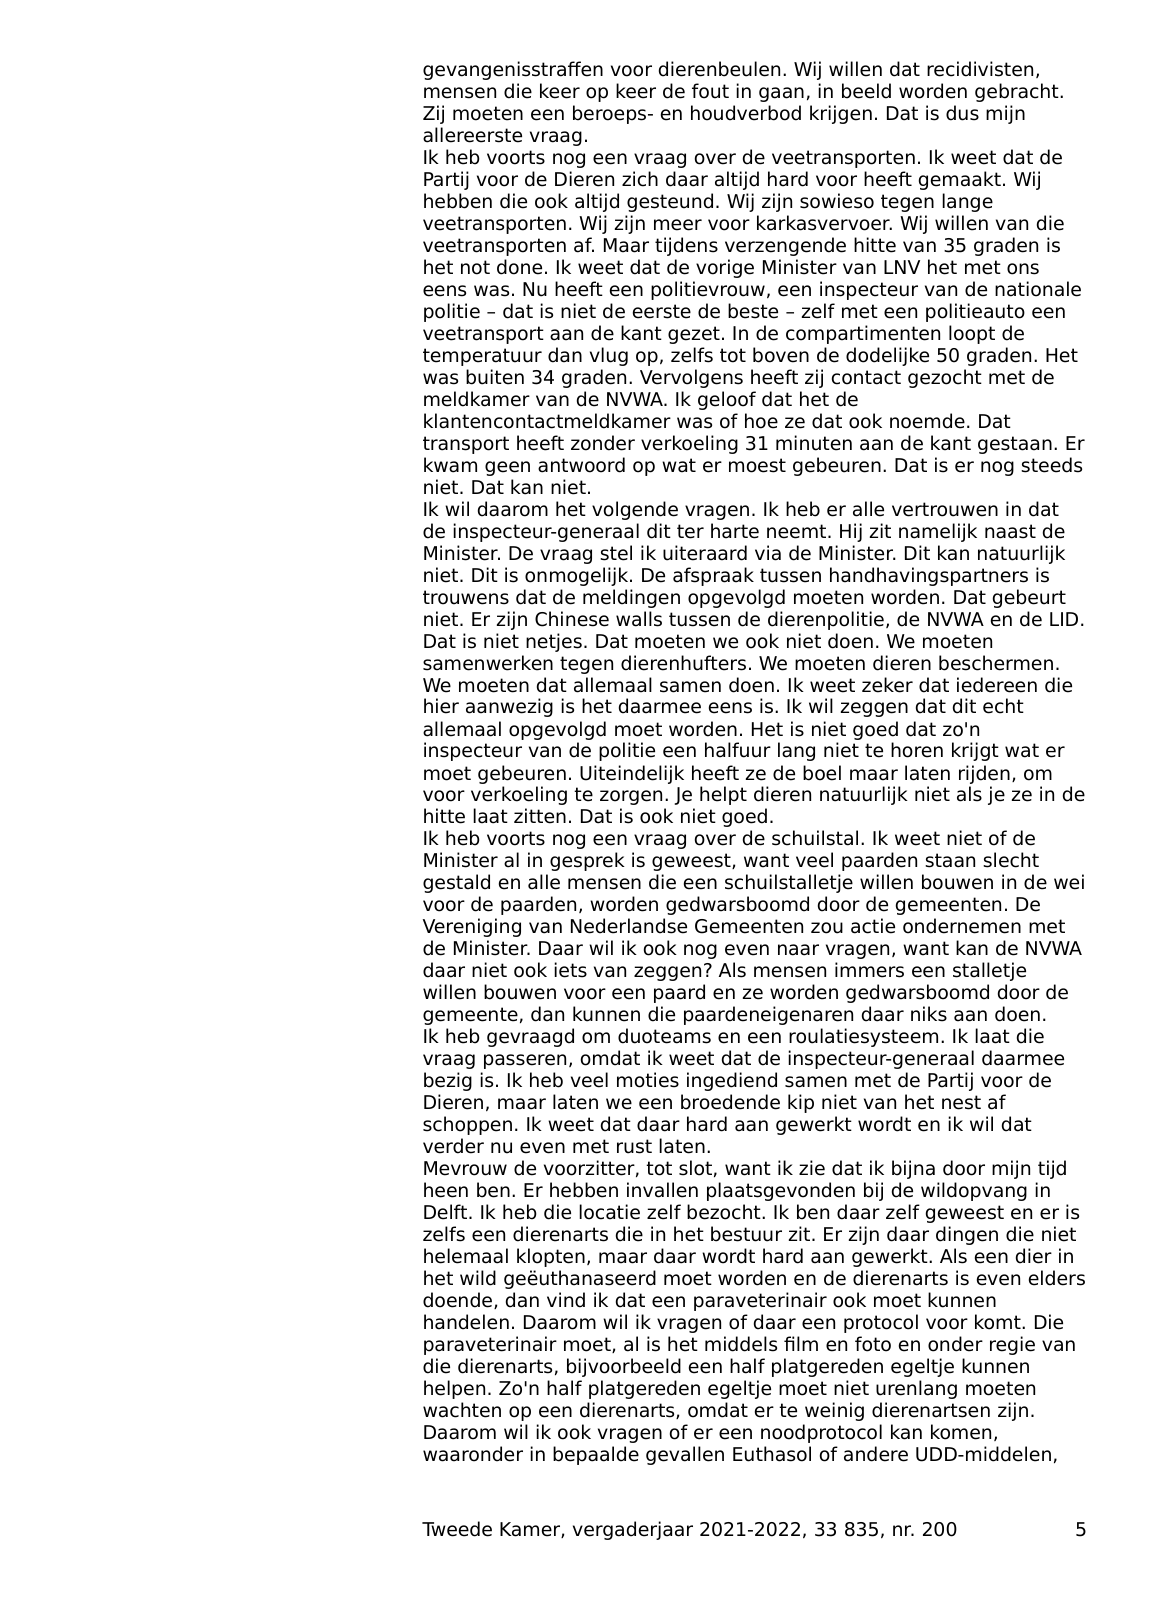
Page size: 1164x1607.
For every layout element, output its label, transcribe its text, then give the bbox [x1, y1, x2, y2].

text Ik heb voorts nog een vraag over de schuilstal. Ik weet niet of de Minister al in gesprek is geweest, want veel paarden staan slecht gestald en alle mensen die een schuilstalletje willen bouwen in de wei voor de paarden, worden gedwarsboomd door de gemeenten. De Vereniging van Nederlandse Gemeenten zou actie ondernemen met de Minister. Daar wil ik ook nog even naar vragen, want kan de NVWA daar niet ook iets van zeggen? Als mensen immers een stalletje willen bouwen voor een paard en ze worden gedwarsboomd door de gemeente, dan kunnen die paardeneigenaren daar niks aan doen. [422, 828, 1087, 1026]
text Mevrouw de voorzitter, tot slot, want ik zie dat ik bijna door mijn tijd heen ben. Er hebben invallen plaatsgevonden bij de wildopvang in Delft. Ik heb die locatie zelf bezocht. Ik ben daar zelf geweest en er is zelfs een dierenarts die in het bestuur zit. Er zijn daar dingen die niet helemaal klopten, maar daar wordt hard aan gewerkt. Als een dier in het wild geëuthanaseerd moet worden en de dierenarts is even elders doende, dan vind ik dat een paraveterinair ook moet kunnen handelen. Daarom wil ik vragen of daar een protocol voor komt. Die paraveterinair moet, al is het middels film en foto en onder regie van die dierenarts, bijvoorbeeld een half platgereden egeltje kunnen helpen. Zo'n half platgereden egeltje moet niet urenlang moeten wachten op een dierenarts, omdat er te weinig dierenartsen zijn. Daarom wil ik ook vragen of er een noodprotocol kan komen, waaronder in bepaalde gevallen Euthasol of andere UDD-middelen, [422, 1158, 1087, 1466]
text gevangenisstraffen voor dierenbeulen. Wij willen dat recidivisten, mensen die keer op keer de fout in gaan, in beeld worden gebracht. Zij moeten een beroeps- en houdverbod krijgen. Dat is dus mijn allereerste vraag. [422, 59, 1087, 147]
text Ik heb gevraagd om duoteams en een roulatiesysteem. Ik laat die vraag passeren, omdat ik weet dat de inspecteur-generaal daarmee bezig is. Ik heb veel moties ingediend samen met de Partij voor de Dieren, maar laten we een broedende kip niet van het nest af schoppen. Ik weet dat daar hard aan gewerkt wordt en ik wil dat verder nu even met rust laten. [422, 1026, 1087, 1158]
text Ik wil daarom het volgende vragen. Ik heb er alle vertrouwen in dat de inspecteur-generaal dit ter harte neemt. Hij zit namelijk naast de Minister. De vraag stel ik uiteraard via de Minister. Dit kan natuurlijk niet. Dit is onmogelijk. De afspraak tussen handhavingspartners is trouwens dat de meldingen opgevolgd moeten worden. Dat gebeurt niet. Er zijn Chinese walls tussen de dierenpolitie, de NVWA en de LID. Dat is niet netjes. Dat moeten we ook niet doen. We moeten samenwerken tegen dierenhufters. We moeten dieren beschermen. We moeten dat allemaal samen doen. Ik weet zeker dat iedereen die hier aanwezig is het daarmee eens is. Ik wil zeggen dat dit echt allemaal opgevolgd moet worden. Het is niet goed dat zo'n inspecteur van de politie een halfuur lang niet te horen krijgt wat er moet gebeuren. Uiteindelijk heeft ze de boel maar laten rijden, om voor verkoeling te zorgen. Je helpt dieren natuurlijk niet als je ze in de hitte laat zitten. Dat is ook niet goed. [422, 499, 1087, 828]
text Ik heb voorts nog een vraag over de veetransporten. Ik weet dat de Partij voor de Dieren zich daar altijd hard voor heeft gemaakt. Wij hebben die ook altijd gesteund. Wij zijn sowieso tegen lange veetransporten. Wij zijn meer voor karkasvervoer. Wij willen van die veetransporten af. Maar tijdens verzengende hitte van 35 graden is het not done. Ik weet dat de vorige Minister van LNV het met ons eens was. Nu heeft een politievrouw, een inspecteur van de nationale politie – dat is niet de eerste de beste – zelf met een politieauto een veetransport aan de kant gezet. In de compartimenten loopt de temperatuur dan vlug op, zelfs tot boven de dodelijke 50 graden. Het was buiten 34 graden. Vervolgens heeft zij contact gezocht met de meldkamer van de NVWA. Ik geloof dat het de klantencontactmeldkamer was of hoe ze dat ook noemde. Dat transport heeft zonder verkoeling 31 minuten aan de kant gestaan. Er kwam geen antwoord op wat er moest gebeuren. Dat is er nog steeds niet. Dat kan niet. [422, 147, 1087, 499]
